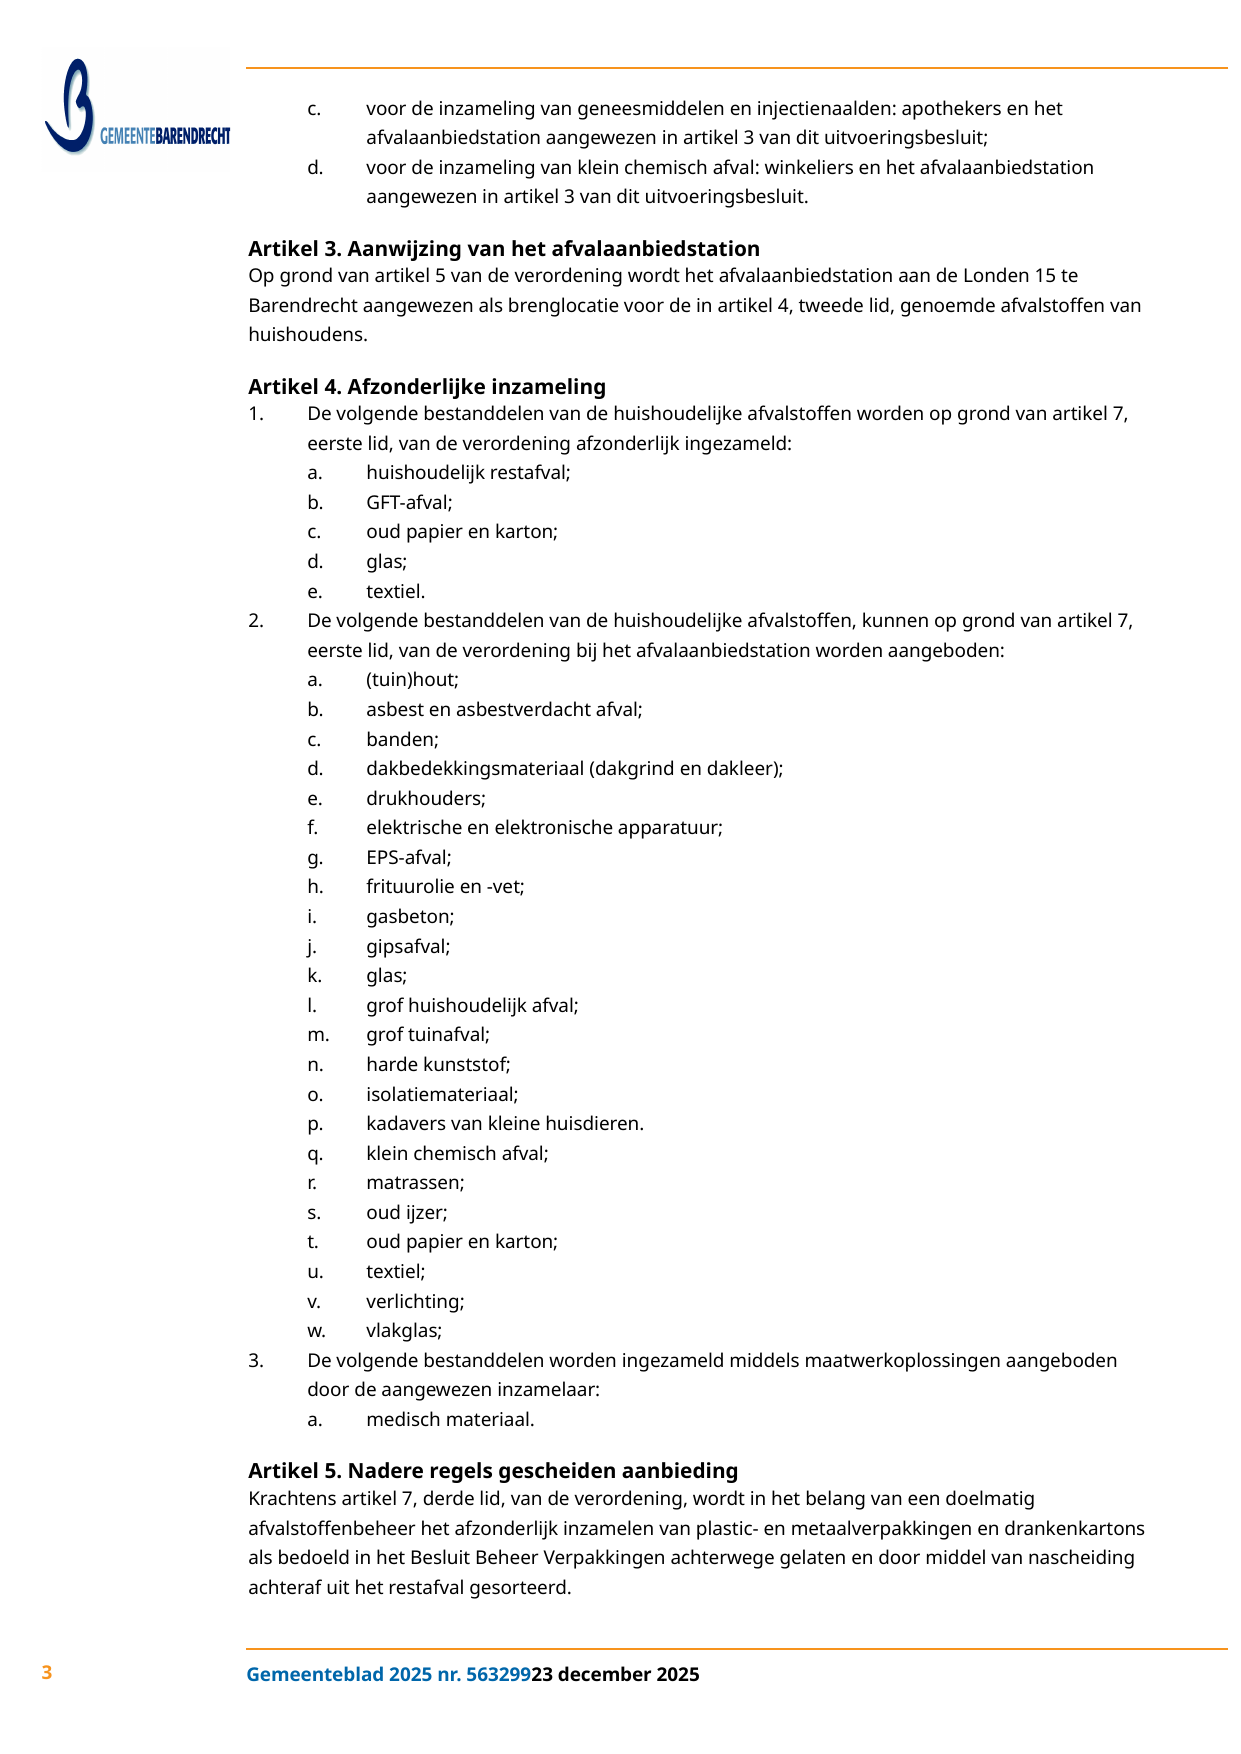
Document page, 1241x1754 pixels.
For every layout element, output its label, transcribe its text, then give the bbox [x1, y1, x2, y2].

list De volgende bestanddelen van de huishoudelijke afvalstoffen worden op grond van artikel 7, eerste lid, van de verordening afzonderlijk ingezameld: [248, 400, 1152, 456]
list banden; [307, 726, 1152, 752]
list harde kunststof; [307, 1051, 1152, 1077]
text Artikel 5. Nadere regels gescheiden aanbieding [248, 1457, 1152, 1485]
list klein chemisch afval; [307, 1140, 1152, 1166]
text Op grond van artikel 5 van de verordening wordt het afvalaanbiedstation aan de Londen 15 te Barendrecht aangewezen als brenglocatie voor de in artikel 4, tweede lid, genoemde afvalstoffen van huishoudens. [248, 262, 1152, 347]
list asbest en asbestverdacht afval; [307, 696, 1152, 722]
list isolatiemateriaal; [307, 1081, 1152, 1107]
list grof huishoudelijk afval; [307, 992, 1152, 1018]
list (tuin)hout; [307, 667, 1152, 692]
text Krachtens artikel 7, derde lid, van de verordening, wordt in het belang van een doelmatig afvalstoffenbeheer het afzonderlijk inzamelen van plastic- en metaalverpakkingen en drankenkartons als bedoeld in het Besluit Beheer Verpakkingen achterwege gelaten en door middel van nascheiding achteraf uit het restafval gesorteerd. [248, 1485, 1152, 1599]
list gipsafval; [307, 933, 1152, 959]
list grof tuinafval; [307, 1022, 1152, 1047]
picture [41, 47, 231, 172]
text Artikel 4. Afzonderlijke inzameling [248, 372, 1152, 400]
list De volgende bestanddelen worden ingezameld middels maatwerkoplossingen aangeboden door de aangewezen inzamelaar: [248, 1347, 1152, 1402]
list voor de inzameling van klein chemisch afval: winkeliers en het afvalaanbiedstation aangewezen in artikel 3 van dit uitvoeringsbesluit. [307, 154, 1152, 209]
list vlakglas; [307, 1317, 1152, 1343]
list drukhouders; [307, 785, 1152, 811]
list matrassen; [307, 1169, 1152, 1195]
list oud papier en karton; [307, 519, 1152, 544]
list voor de inzameling van geneesmiddelen en injectienaalden: apothekers en het afvalaanbiedstation aangewezen in artikel 3 van dit uitvoeringsbesluit; [307, 95, 1152, 150]
list kadavers van kleine huisdieren. [307, 1110, 1152, 1136]
list textiel; [307, 1258, 1152, 1284]
list gasbeton; [307, 903, 1152, 929]
list textiel. [307, 578, 1152, 604]
list elektrische en elektronische apparatuur; [307, 814, 1152, 840]
list glas; [307, 962, 1152, 988]
list huishoudelijk restafval; [307, 459, 1152, 485]
list glas; [307, 548, 1152, 574]
list verlichting; [307, 1288, 1152, 1314]
list frituurolie en -vet; [307, 874, 1152, 899]
list medisch materiaal. [307, 1406, 1152, 1432]
list GFT-afval; [307, 489, 1152, 515]
list EPS-afval; [307, 844, 1152, 870]
list De volgende bestanddelen van de huishoudelijke afvalstoffen, kunnen op grond van artikel 7, eerste lid, van de verordening bij het afvalaanbiedstation worden aangeboden: [248, 607, 1152, 663]
list oud papier en karton; [307, 1229, 1152, 1254]
text Artikel 3. Aanwijzing van het afvalaanbiedstation [248, 234, 1152, 262]
list oud ijzer; [307, 1199, 1152, 1225]
list dakbedekkingsmateriaal (dakgrind en dakleer); [307, 755, 1152, 781]
